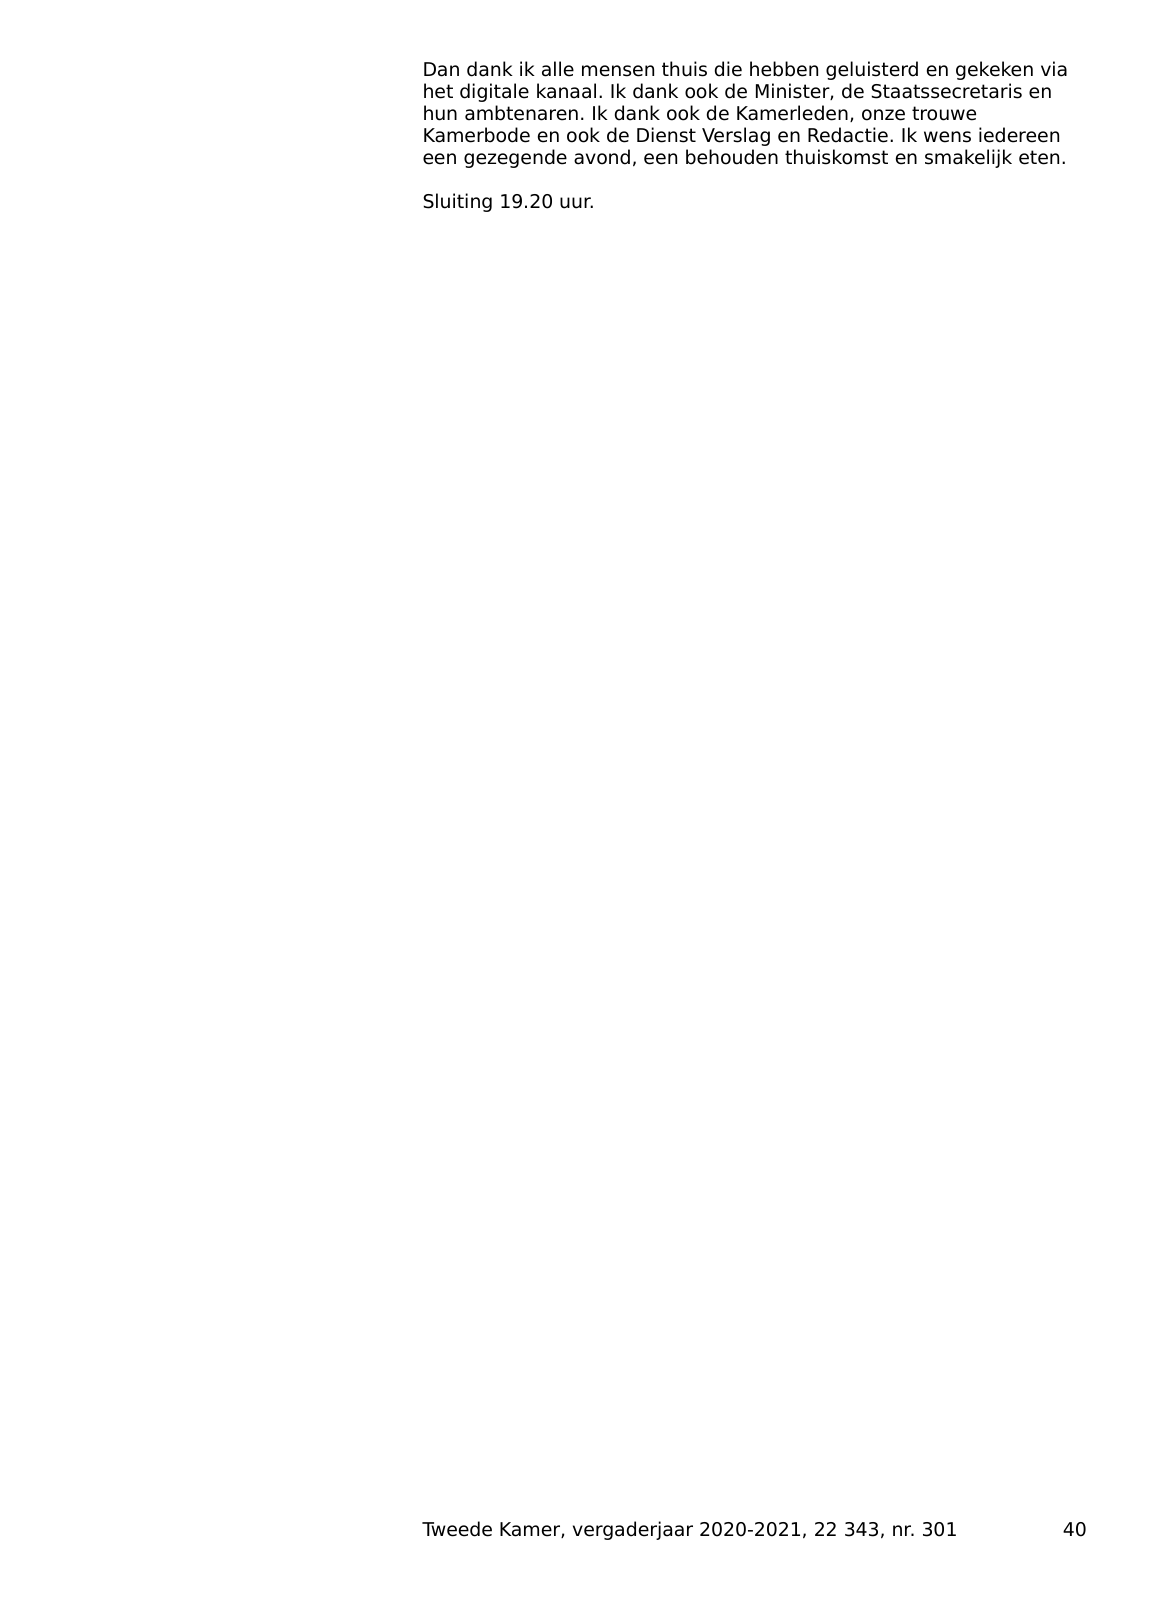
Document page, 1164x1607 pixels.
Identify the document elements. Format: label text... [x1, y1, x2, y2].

text Sluiting 19.20 uur. [422, 191, 1087, 213]
text Dan dank ik alle mensen thuis die hebben geluisterd en gekeken via het digitale kanaal. Ik dank ook de Minister, de Staatssecretaris en hun ambtenaren. Ik dank ook de Kamerleden, onze trouwe Kamerbode en ook de Dienst Verslag en Redactie. Ik wens iedereen een gezegende avond, een behouden thuiskomst en smakelijk eten. [422, 59, 1087, 169]
